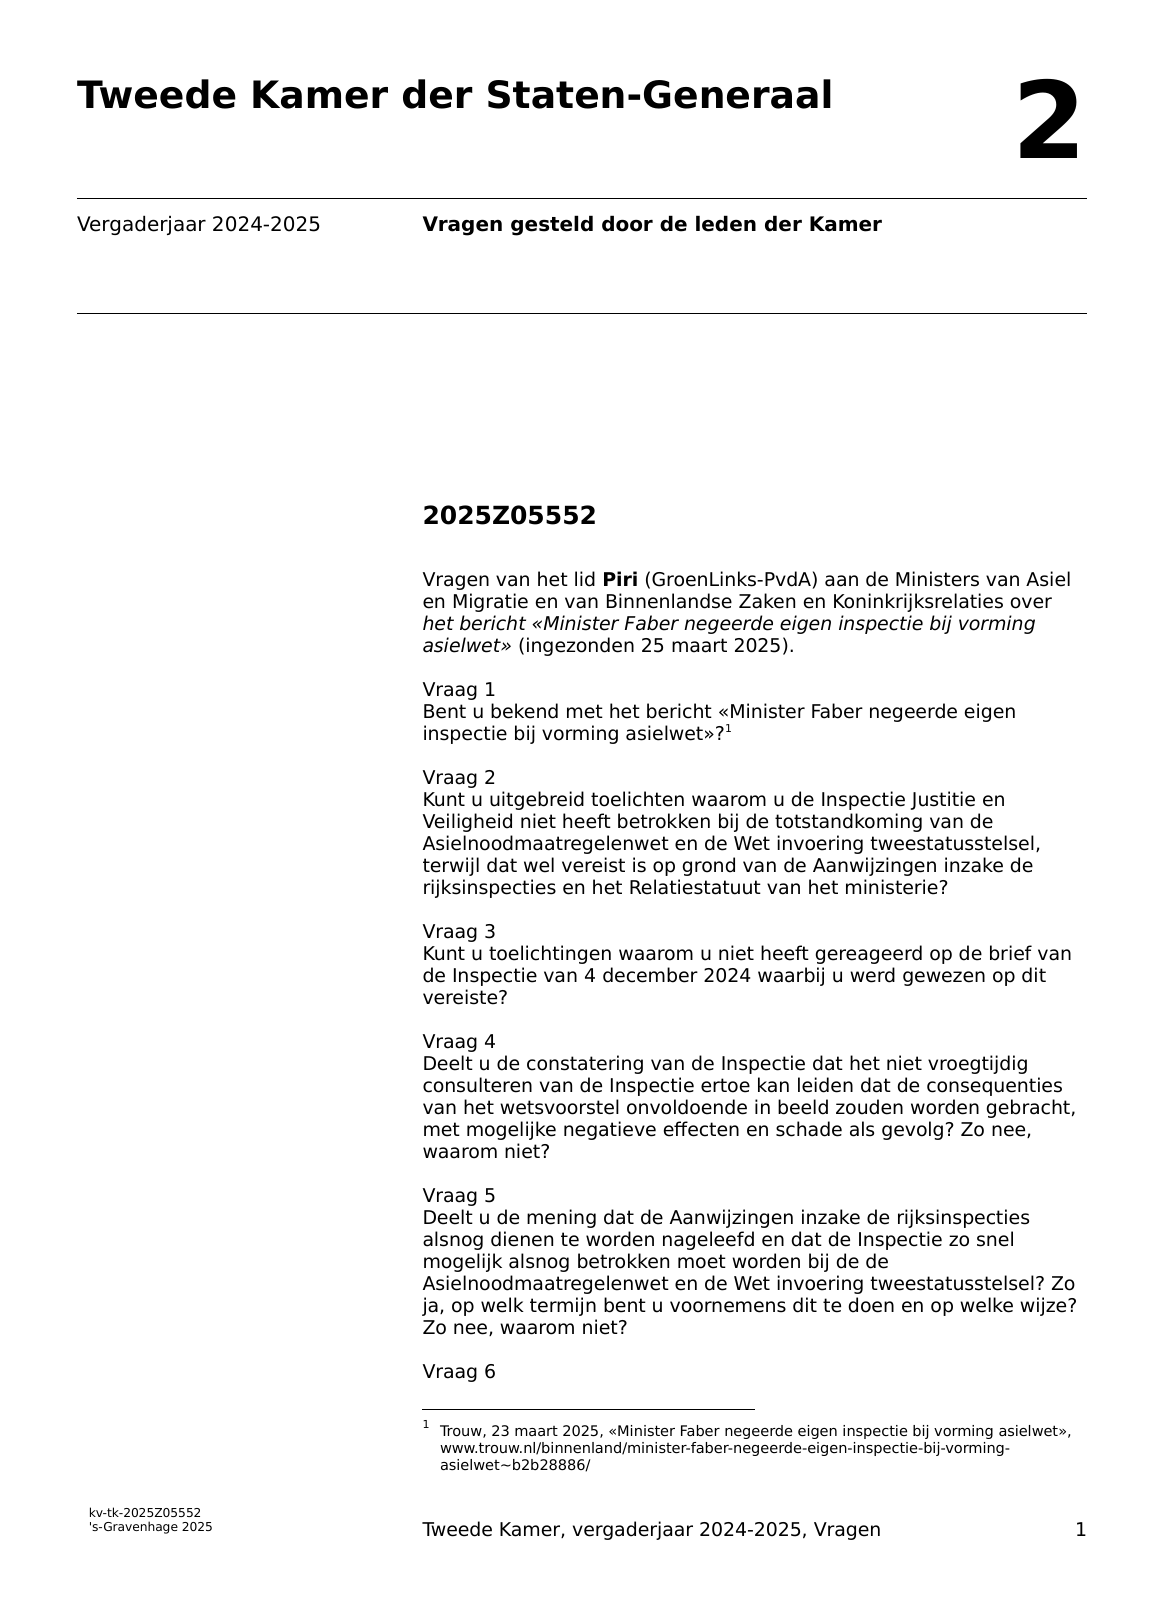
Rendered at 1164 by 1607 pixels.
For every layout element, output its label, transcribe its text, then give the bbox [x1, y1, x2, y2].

text Vraag 1 [422, 679, 1087, 701]
text 's-Gravenhage 2025 [88, 1520, 323, 1534]
text Vraag 2 [422, 767, 1087, 789]
text Bent u bekend met het bericht «Minister Faber negeerde eigen inspectie bij vorming asielwet»? [422, 701, 1087, 745]
text Vraag 5 [422, 1185, 1087, 1207]
table_cell Vergaderjaar 2024-2025 [77, 199, 422, 313]
text Deelt u de constatering van de Inspectie dat het niet vroegtijdig consulteren van de Inspectie ertoe kan leiden dat de consequenties van het wetsvoorstel onvoldoende in beeld zouden worden gebracht, met mogelijke negatieve effecten en schade als gevolg? Zo nee, waarom niet? [422, 1053, 1087, 1163]
text Trouw, 23 maart 2025, «Minister Faber negeerde eigen inspectie bij vorming asielwet», www.trouw.nl/binnenland/minister-faber-negeerde-eigen-inspectie-bij-vorming-asielwet~b2b28886/ [422, 1418, 1087, 1474]
text Vragen van het lid Piri (GroenLinks-PvdA) aan de Ministers van Asiel en Migratie en van Binnenlandse Zaken en Koninkrijksrelaties over het bericht «Minister Faber negeerde eigen inspectie bij vorming asielwet» (ingezonden 25 maart 2025). [422, 569, 1087, 657]
table_header 2 [886, 59, 1087, 198]
table_header Tweede Kamer der Staten-Generaal [77, 59, 886, 198]
text Kunt u toelichtingen waarom u niet heeft gereageerd op de brief van de Inspectie van 4 december 2024 waarbij u werd gewezen op dit vereiste? [422, 943, 1087, 1009]
text Deelt u de mening dat de Aanwijzingen inzake de rijksinspecties alsnog dienen te worden nageleefd en dat de Inspectie zo snel mogelijk alsnog betrokken moet worden bij de de Asielnoodmaatregelenwet en de Wet invoering tweestatusstelsel? Zo ja, op welk termijn bent u voornemens dit te doen en op welke wijze? Zo nee, waarom niet? [422, 1207, 1087, 1339]
text Kunt u uitgebreid toelichten waarom u de Inspectie Justitie en Veiligheid niet heeft betrokken bij de totstandkoming van de Asielnoodmaatregelenwet en de Wet invoering tweestatusstelsel, terwijl dat wel vereist is op grond van de Aanwijzingen inzake de rijksinspecties en het Relatiestatuut van het ministerie? [422, 789, 1087, 899]
text kv-tk-2025Z05552 [88, 1506, 323, 1520]
text 2025Z05552 [422, 501, 1087, 531]
text Vraag 6 [422, 1361, 1087, 1383]
text Vraag 4 [422, 1031, 1087, 1053]
table_cell Vragen gesteld door de leden der Kamer [422, 199, 1087, 313]
text Vraag 3 [422, 921, 1087, 943]
